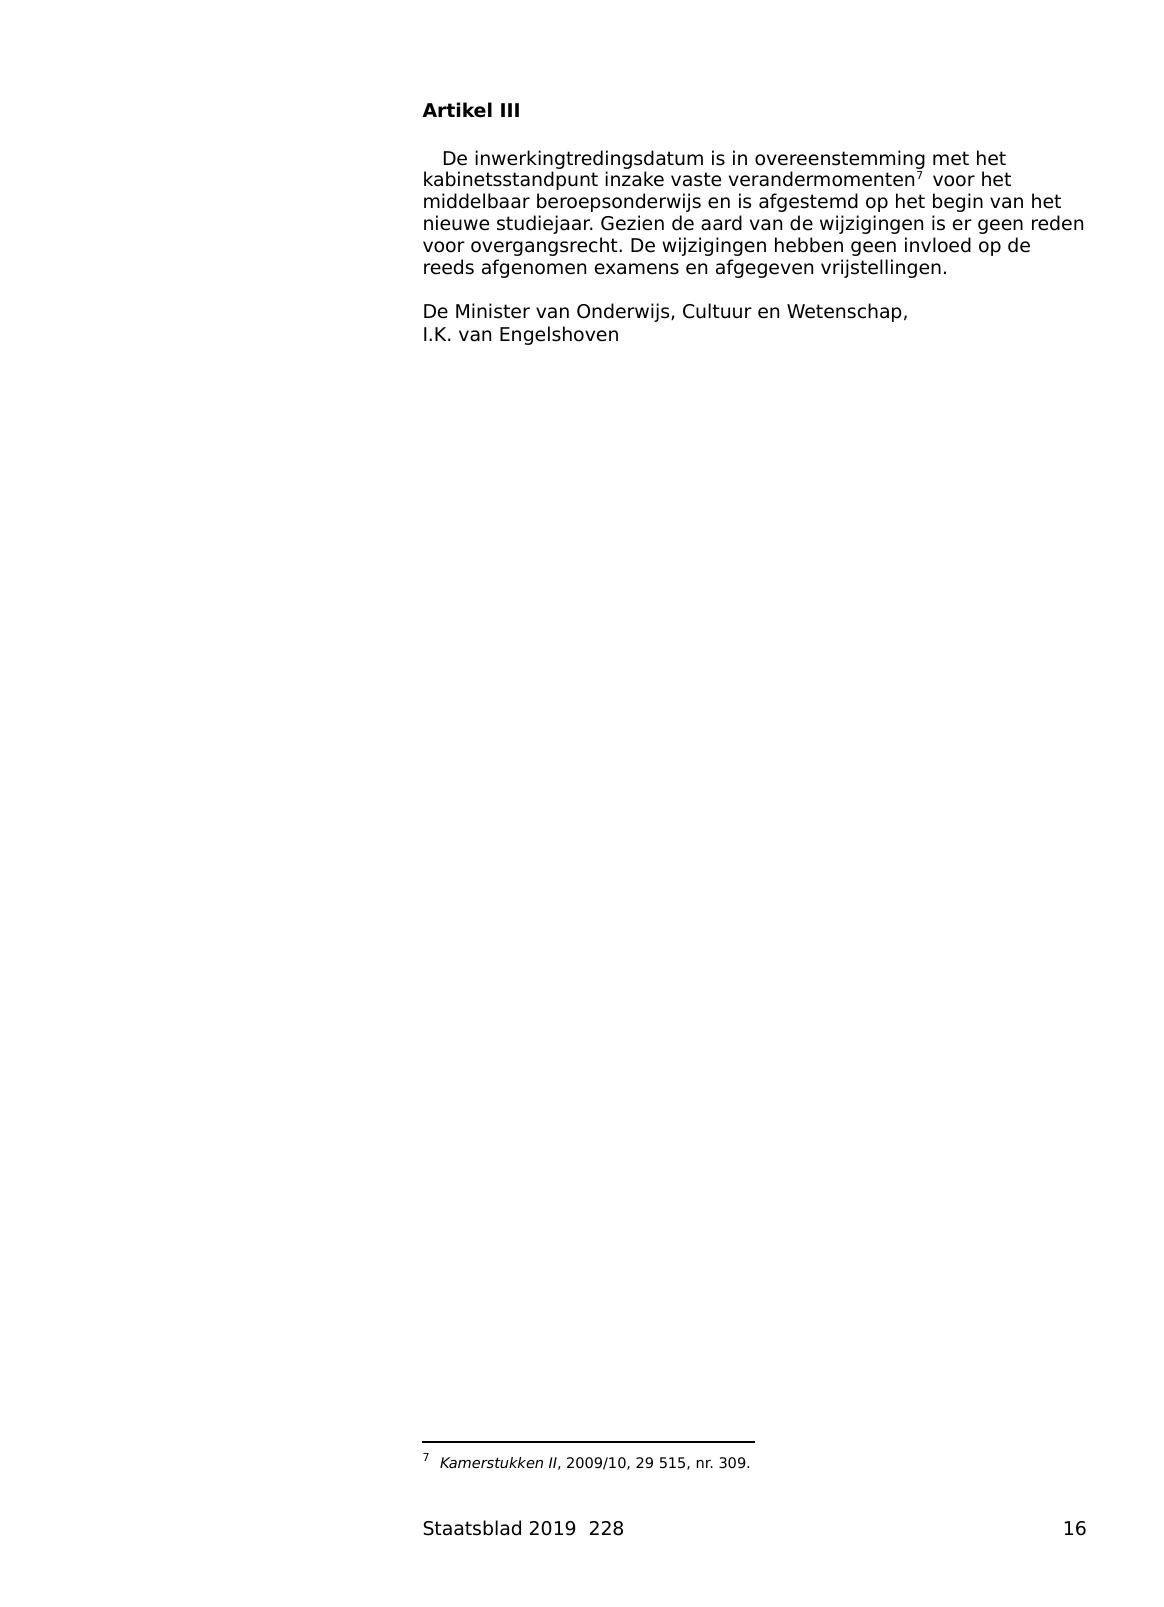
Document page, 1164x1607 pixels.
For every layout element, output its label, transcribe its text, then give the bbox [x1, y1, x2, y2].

text De Minister van Onderwijs, Cultuur en Wetenschap, I.K. van Engelshoven [422, 301, 1087, 345]
text Kamerstukken II, 2009/10, 29 515, nr. 309. [422, 1451, 1087, 1473]
subtitle Artikel III [422, 100, 1087, 122]
text De inwerkingtredingsdatum is in overeenstemming met het kabinetsstandpunt inzake vaste verandermomenten voor het middelbaar beroepsonderwijs en is afgestemd op het begin van het nieuwe studiejaar. Gezien de aard van de wijzigingen is er geen reden voor overgangsrecht. De wijzigingen hebben geen invloed op de reeds afgenomen examens en afgegeven vrijstellingen. [422, 147, 1087, 279]
